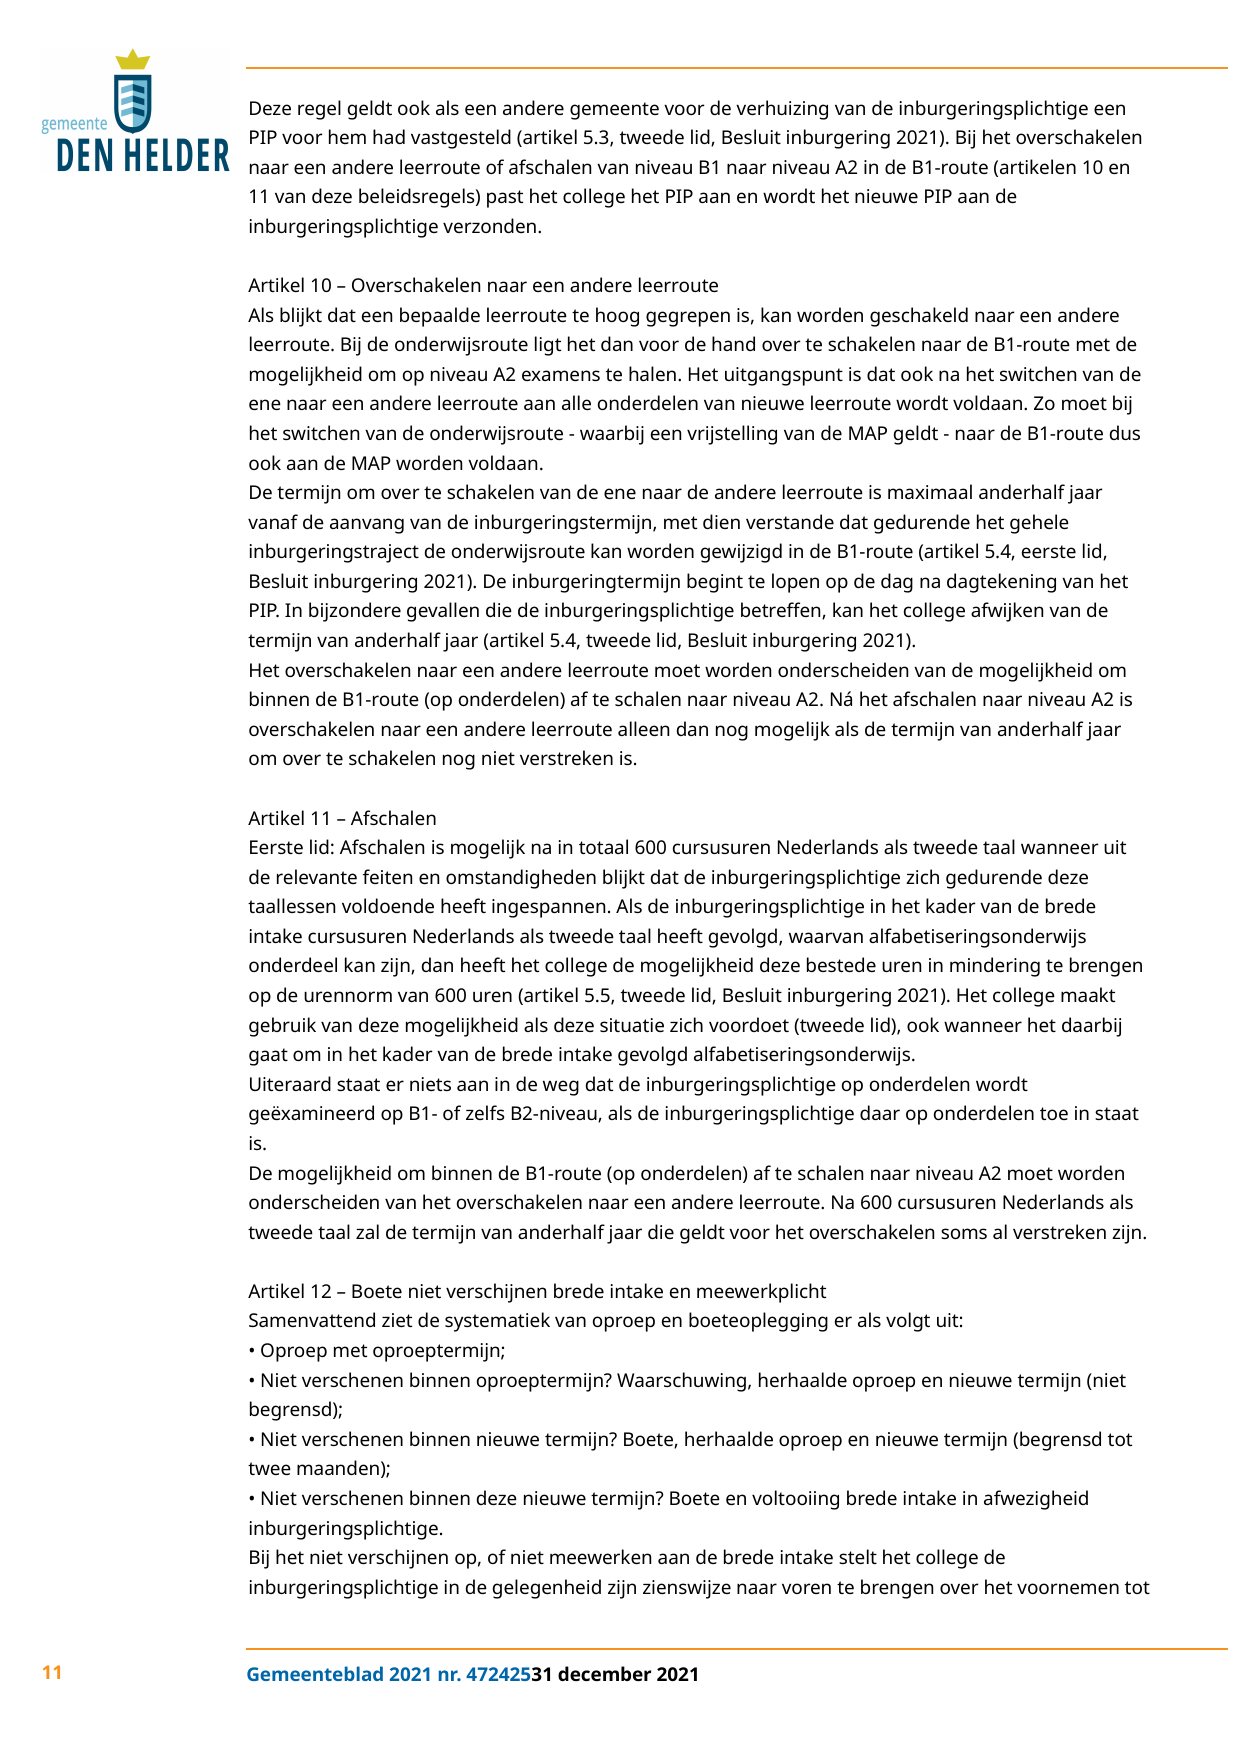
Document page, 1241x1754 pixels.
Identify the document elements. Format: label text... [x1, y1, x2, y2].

picture [130, 157, 135, 172]
text Samenvattend ziet de systematiek van oproep en boeteoplegging er als volgt uit: [248, 1308, 1152, 1333]
text • Niet verschenen binnen nieuwe termijn? Boete, herhaalde oproep en nieuwe termijn (begrensd tot twee maanden); [248, 1426, 1152, 1481]
text Deze regel geldt ook als een andere gemeente voor de verhuizing van de inburgeringsplichtige een PIP voor hem had vastgesteld (artikel 5.3, tweede lid, Besluit inburgering 2021). Bij het overschakelen naar een andere leerroute of afschalen van niveau B1 naar niveau A2 in de B1-route (artikelen 10 en 11 van deze beleidsregels) past het college het PIP aan en wordt het nieuwe PIP aan de inburgeringsplichtige verzonden. [248, 95, 1152, 239]
text Het overschakelen naar een andere leerroute moet worden onderscheiden van de mogelijkheid om binnen de B1-route (op onderdelen) af te schalen naar niveau A2. Ná het afschalen naar niveau A2 is overschakelen naar een andere leerroute alleen dan nog mogelijk als de termijn van anderhalf jaar om over te schakelen nog niet verstreken is. [248, 657, 1152, 771]
text De mogelijkheid om binnen de B1-route (op onderdelen) af te schalen naar niveau A2 moet worden onderscheiden van het overschakelen naar een andere leerroute. Na 600 cursusuren Nederlands als [248, 1160, 1152, 1215]
picture [41, 47, 231, 172]
text De termijn om over te schakelen van de ene naar de andere leerroute is maximaal anderhalf jaar vanaf de aanvang van de inburgeringstermijn, met dien verstande dat gedurende het gehele inburgeringstraject de onderwijsroute kan worden gewijzigd in de B1-route (artikel 5.4, eerste lid, Besluit inburgering 2021). De inburgeringtermijn begint te lopen op de dag na dagtekening van het PIP. In bijzondere gevallen die de inburgeringsplichtige betreffen, kan het college afwijken van de termijn van anderhalf jaar (artikel 5.4, tweede lid, Besluit inburgering 2021). [248, 479, 1152, 653]
text Bij het niet verschijnen op, of niet meewerken aan de brede intake stelt het college de inburgeringsplichtige in de gelegenheid zijn zienswijze naar voren te brengen over het voornemen tot [248, 1544, 1152, 1600]
picture [182, 144, 187, 165]
picture [100, 154, 106, 172]
text tweede taal zal de termijn van anderhalf jaar die geldt voor het overschakelen soms al verstreken zijn. [248, 1219, 1152, 1245]
text • Niet verschenen binnen deze nieuwe termijn? Boete en voltooiing brede intake in afwezigheid inburgeringsplichtige. [248, 1485, 1152, 1541]
text Artikel 12 – Boete niet verschijnen brede intake en meewerkplicht [248, 1278, 1152, 1304]
text Uiteraard staat er niets aan in de weg dat de inburgeringsplichtige op onderdelen wordt geëxamineerd op B1- of zelfs B2-niveau, als de inburgeringsplichtige daar op onderdelen toe in staat is. [248, 1071, 1152, 1156]
text • Oproep met oproeptermijn; [248, 1337, 1152, 1363]
text Eerste lid: Afschalen is mogelijk na in totaal 600 cursusuren Nederlands als tweede taal wanneer uit de relevante feiten en omstandigheden blijkt dat de inburgeringsplichtige zich gedurende deze taallessen voldoende heeft ingespannen. Als de inburgeringsplichtige in het kader van de brede intake cursusuren Nederlands als tweede taal heeft gevolgd, waarvan alfabetiseringsonderwijs onderdeel kan zijn, dan heeft het college de mogelijkheid deze bestede uren in mindering te brengen op de urennorm van 600 uren (artikel 5.5, tweede lid, Besluit inburgering 2021). Het college maakt gebruik van deze mogelijkheid als deze situatie zich voordoet (tweede lid), ook wanneer het daarbij gaat om in het kader van de brede intake gevolgd alfabetiseringsonderwijs. [248, 834, 1152, 1067]
picture [63, 144, 68, 165]
text • Niet verschenen binnen oproeptermijn? Waarschuwing, herhaalde oproep en nieuwe termijn (niet begrensd); [248, 1367, 1152, 1422]
text Als blijkt dat een bepaalde leerroute te hoog gegrepen is, kan worden geschakeld naar een andere leerroute. Bij de onderwijsroute ligt het dan voor de hand over te schakelen naar de B1-route met de mogelijkheid om op niveau A2 examens te halen. Het uitgangspunt is dat ook na het switchen van de ene naar een andere leerroute aan alle onderdelen van nieuwe leerroute wordt voldaan. Zo moet bij het switchen van de onderwijsroute - waarbij een vrijstelling van de MAP geldt - naar de B1-route dus ook aan de MAP worden voldaan. [248, 302, 1152, 476]
text Artikel 11 – Afschalen [248, 805, 1152, 831]
text Artikel 10 – Overschakelen naar een andere leerroute [248, 272, 1152, 298]
picture [220, 160, 224, 172]
